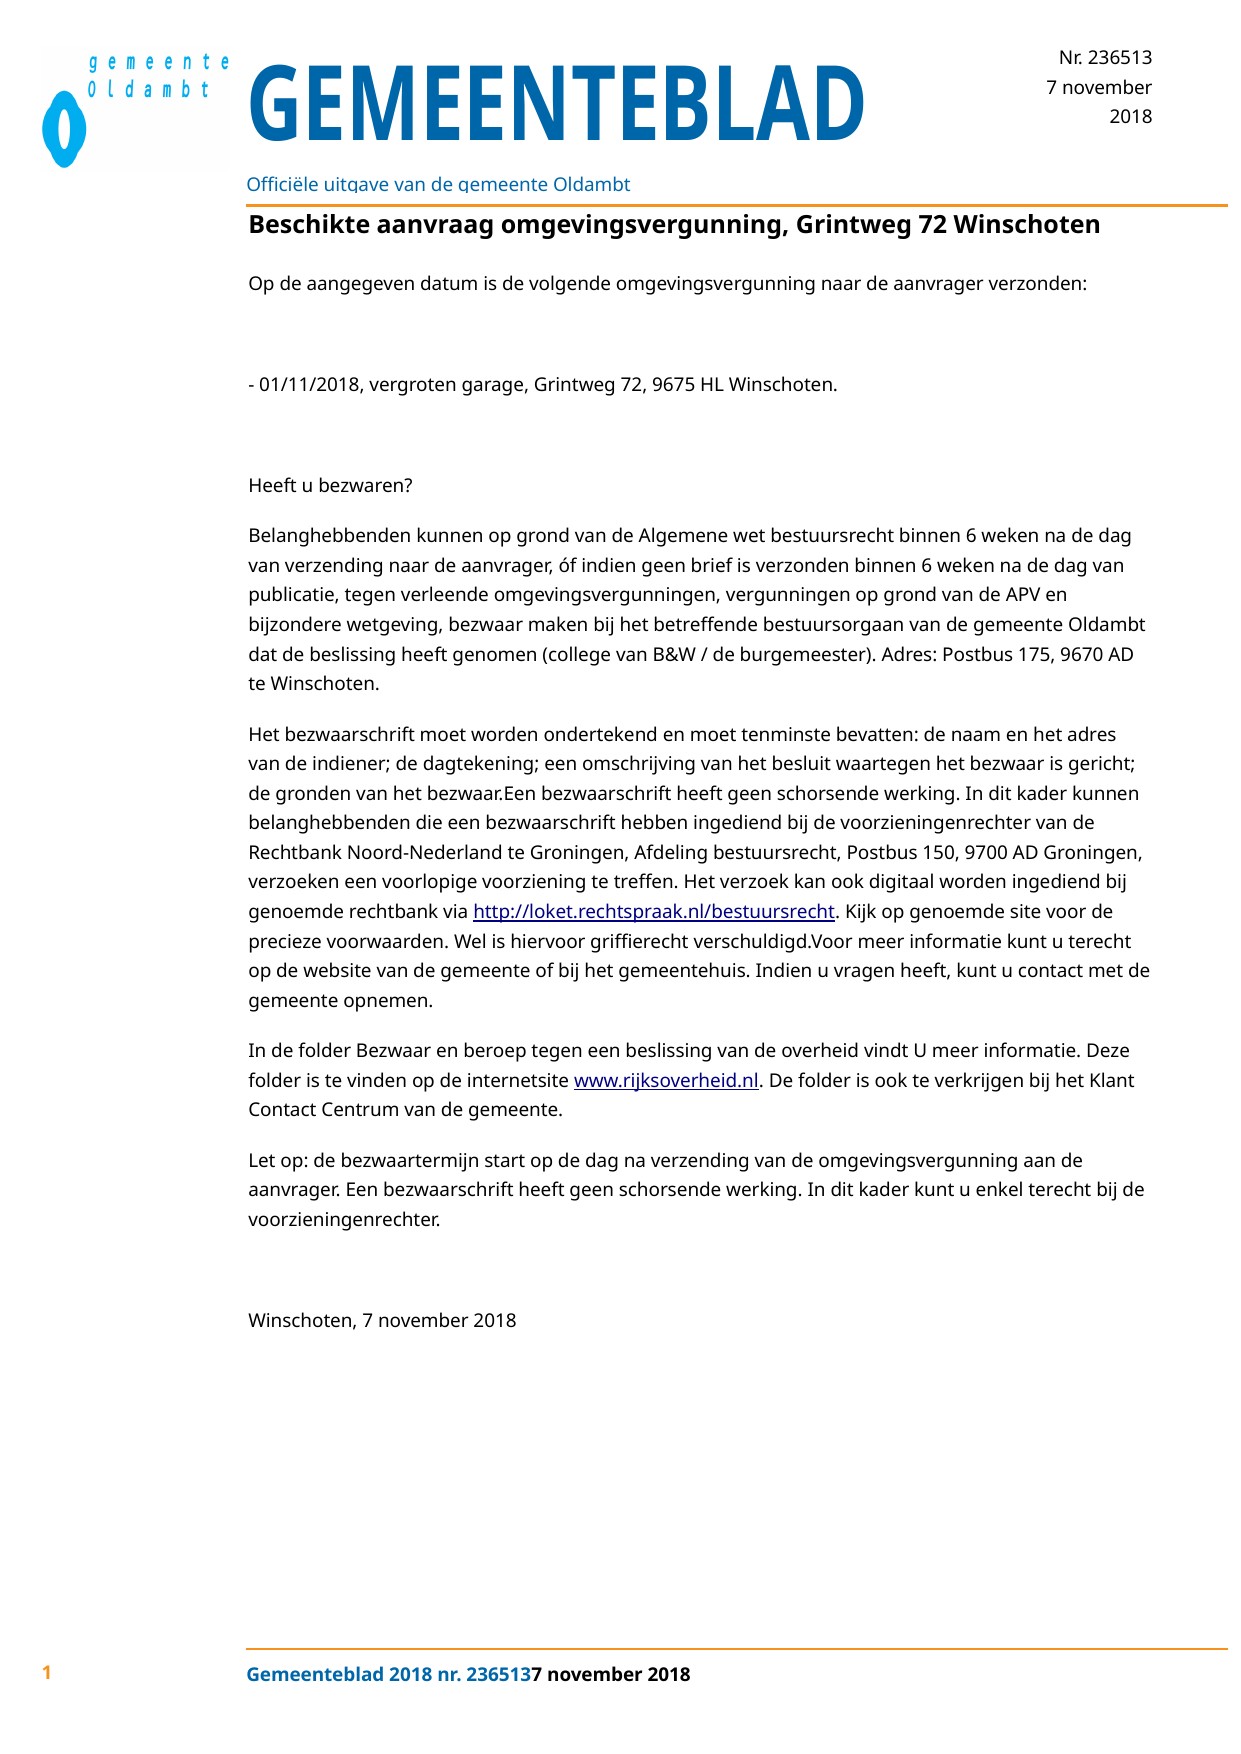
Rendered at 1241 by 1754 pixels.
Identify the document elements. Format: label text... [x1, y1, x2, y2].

text In de folder Bezwaar en beroep tegen een beslissing van de overheid vindt U meer informatie. Deze folder is te vinden op de internetsite www.rijksoverheid.nl. De folder is ook te verkrijgen bij het Klant Contact Centrum van de gemeente. [248, 1037, 1152, 1122]
text Beschikte aanvraag omgevingsvergunning, Grintweg 72 Winschoten [248, 207, 1152, 241]
text - 01/11/2018, vergroten garage, Grintweg 72, 9675 HL Winschoten. [248, 371, 1152, 397]
text Winschoten, 7 november 2018 [248, 1307, 1152, 1333]
text Heeft u bezwaren? [248, 472, 1152, 498]
picture [41, 47, 231, 172]
text Belanghebbenden kunnen op grond van de Algemene wet bestuursrecht binnen 6 weken na de dag van verzending naar de aanvrager, óf indien geen brief is verzonden binnen 6 weken na de dag van publicatie, tegen verleende omgevingsvergunningen, vergunningen op grond van de APV en bijzondere wetgeving, bezwaar maken bij het betreffende bestuursorgaan van de gemeente Oldambt dat de beslissing heeft genomen (college van B&W / de burgemeester). Adres: Postbus 175, 9670 AD te Winschoten. [248, 522, 1152, 696]
text Op de aangegeven datum is de volgende omgevingsvergunning naar de aanvrager verzonden: [248, 270, 1152, 296]
text Het bezwaarschrift moet worden ondertekend en moet tenminste bevatten: de naam en het adres van de indiener; de dagtekening; een omschrijving van het besluit waartegen het bezwaar is gericht; de gronden van het bezwaar.Een bezwaarschrift heeft geen schorsende werking. In dit kader kunnen belanghebbenden die een bezwaarschrift hebben ingediend bij de voorzieningenrechter van de Rechtbank Noord-Nederland te Groningen, Afdeling bestuursrecht, Postbus 150, 9700 AD Groningen, verzoeken een voorlopige voorziening te treffen. Het verzoek kan ook digitaal worden ingediend bij genoemde rechtbank via http://loket.rechtspraak.nl/bestuursrecht. Kijk op genoemde site voor de precieze voorwaarden. Wel is hiervoor griffierecht verschuldigd.Voor meer informatie kunt u terecht op de website van de gemeente of bij het gemeentehuis. Indien u vragen heeft, kunt u contact met de gemeente opnemen. [248, 721, 1152, 1013]
text Let op: de bezwaartermijn start op de dag na verzending van de omgevingsvergunning aan de aanvrager. Een bezwaarschrift heeft geen schorsende werking. In dit kader kunt u enkel terecht bij de voorzieningenrechter. [248, 1147, 1152, 1232]
